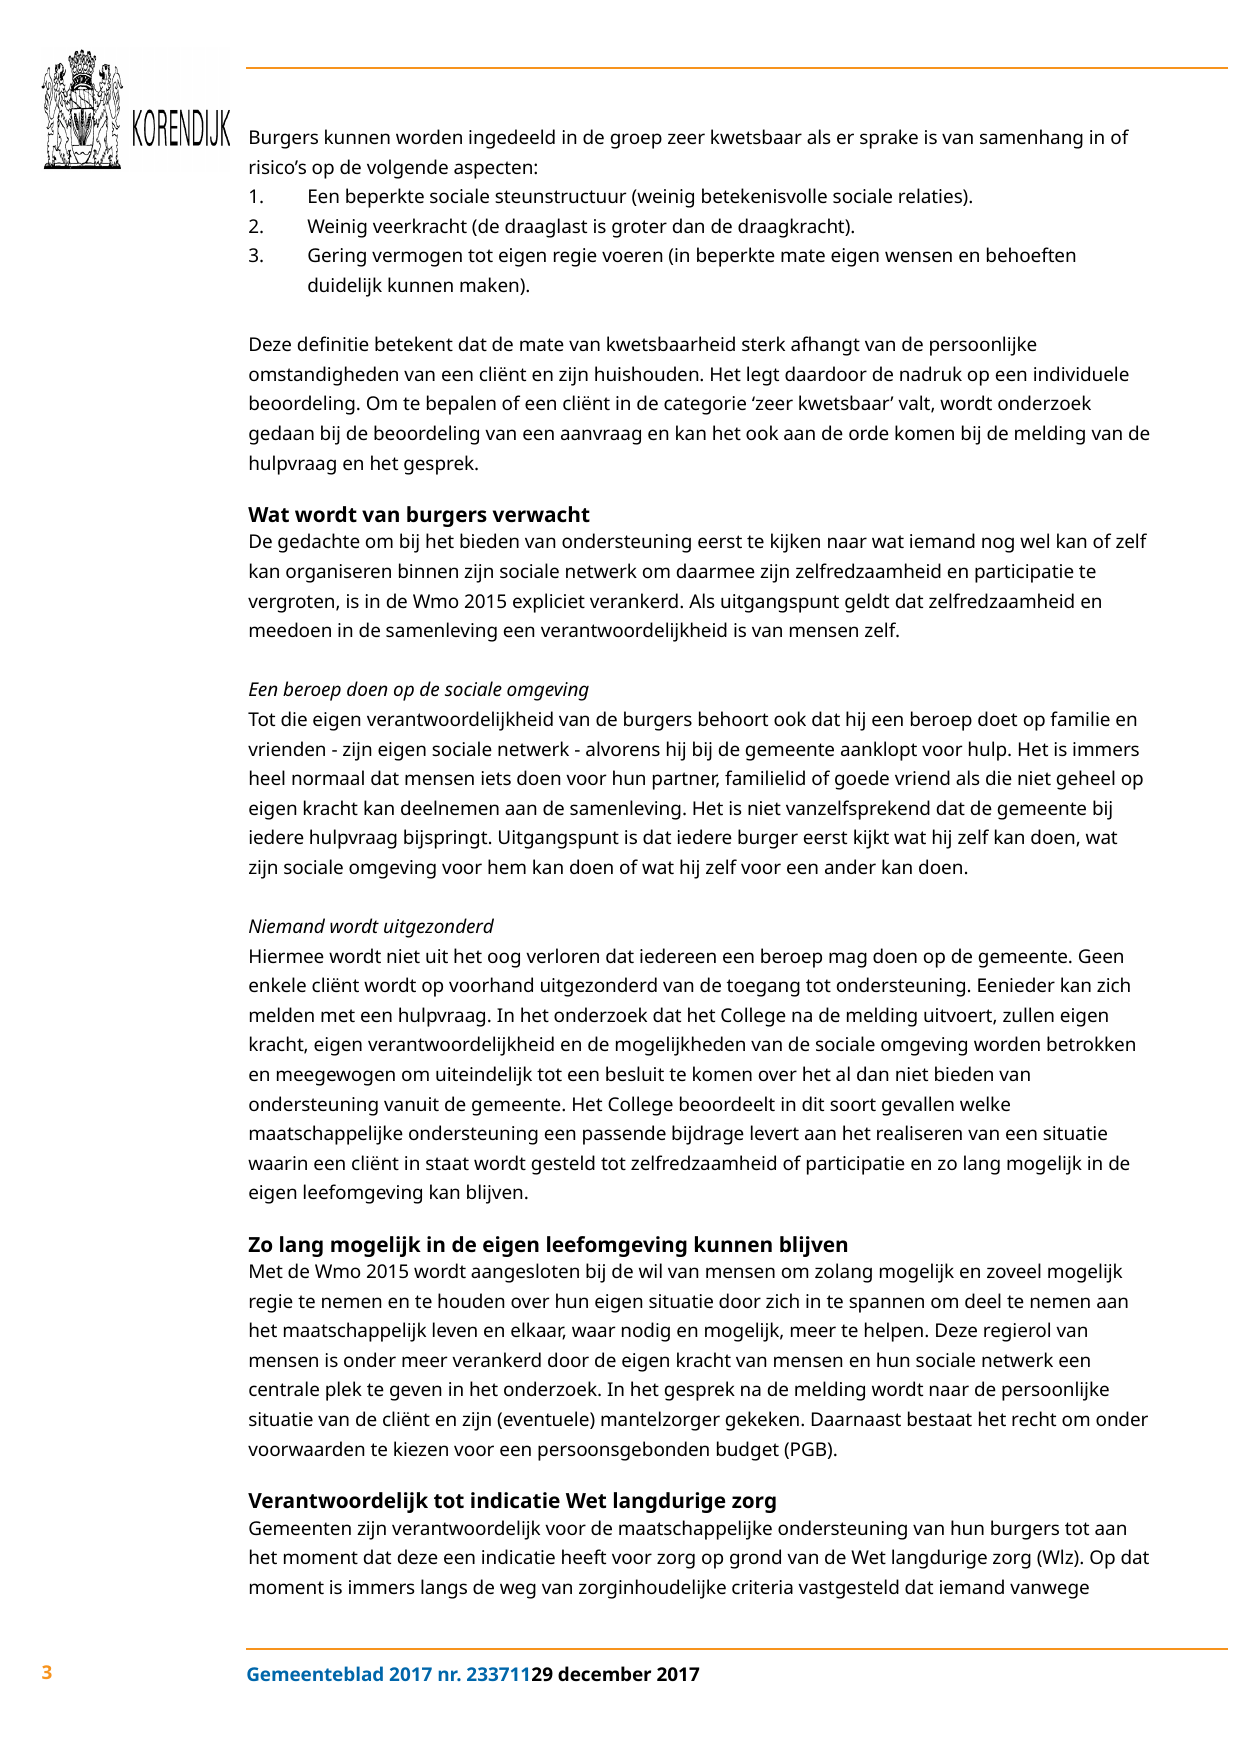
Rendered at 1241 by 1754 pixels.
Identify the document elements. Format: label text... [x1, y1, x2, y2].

text Gemeenten zijn verantwoordelijk voor de maatschappelijke ondersteuning van hun burgers tot aan het moment dat deze een indicatie heeft voor zorg op grond van de Wet langdurige zorg (Wlz). Op dat moment is immers langs de weg van zorginhoudelijke criteria vastgesteld dat iemand vanwege [248, 1515, 1152, 1599]
picture [41, 47, 231, 172]
list Weinig veerkracht (de draaglast is groter dan de draagkracht). [248, 213, 1152, 239]
text Met de Wmo 2015 wordt aangesloten bij de wil van mensen om zolang mogelijk en zoveel mogelijk regie te nemen en te houden over hun eigen situatie door zich in te spannen om deel te nemen aan het maatschappelijk leven en elkaar, waar nodig en mogelijk, meer te helpen. Deze regierol van mensen is onder meer verankerd door de eigen kracht van mensen en hun sociale netwerk een centrale plek te geven in het onderzoek. In het gesprek na de melding wordt naar de persoonlijke situatie van de cliënt en zijn (eventuele) mantelzorger gekeken. Daarnaast bestaat het recht om onder voorwaarden te kiezen voor een persoonsgebonden budget (PGB). [248, 1258, 1152, 1462]
text Deze definitie betekent dat de mate van kwetsbaarheid sterk afhangt van de persoonlijke omstandigheden van een cliënt en zijn huishouden. Het legt daardoor de nadruk op een individuele beoordeling. Om te bepalen of een cliënt in de categorie ‘zeer kwetsbaar’ valt, wordt onderzoek gedaan bij de beoordeling van een aanvraag en kan het ook aan de orde komen bij de melding van de hulpvraag en het gesprek. [248, 331, 1152, 476]
text Een beroep doen op de sociale omgeving [248, 677, 1152, 702]
list Een beperkte sociale steunstructuur (weinig betekenisvolle sociale relaties). [248, 183, 1152, 209]
text Niemand wordt uitgezonderd [248, 913, 1152, 939]
text Zo lang mogelijk in de eigen leefomgeving kunnen blijven [248, 1230, 1152, 1258]
text Verantwoordelijk tot indicatie Wet langdurige zorg [248, 1486, 1152, 1515]
text Hiermee wordt niet uit het oog verloren dat iedereen een beroep mag doen op de gemeente. Geen enkele cliënt wordt op voorhand uitgezonderd van de toegang tot ondersteuning. Eenieder kan zich melden met een hulpvraag. In het onderzoek dat het College na de melding uitvoert, zullen eigen kracht, eigen verantwoordelijkheid en de mogelijkheden van de sociale omgeving worden betrokken en meegewogen om uiteindelijk tot een besluit te komen over het al dan niet bieden van ondersteuning vanuit de gemeente. Het College beoordeelt in dit soort gevallen welke maatschappelijke ondersteuning een passende bijdrage levert aan het realiseren van een situatie waarin een cliënt in staat wordt gesteld tot zelfredzaamheid of participatie en zo lang mogelijk in de eigen leefomgeving kan blijven. [248, 943, 1152, 1205]
text Burgers kunnen worden ingedeeld in de groep zeer kwetsbaar als er sprake is van samenhang in of risico’s op de volgende aspecten: [248, 124, 1152, 180]
list Gering vermogen tot eigen regie voeren (in beperkte mate eigen wensen en behoeften duidelijk kunnen maken). [248, 243, 1152, 298]
text De gedachte om bij het bieden van ondersteuning eerst te kijken naar wat iemand nog wel kan of zelf kan organiseren binnen zijn sociale netwerk om daarmee zijn zelfredzaamheid en participatie te vergroten, is in de Wmo 2015 expliciet verankerd. Als uitgangspunt geldt dat zelfredzaamheid en meedoen in de samenleving een verantwoordelijkheid is van mensen zelf. [248, 529, 1152, 643]
text Tot die eigen verantwoordelijkheid van de burgers behoort ook dat hij een beroep doet op familie en vrienden - zijn eigen sociale netwerk - alvorens hij bij de gemeente aanklopt voor hulp. Het is immers heel normaal dat mensen iets doen voor hun partner, familielid of goede vriend als die niet geheel op eigen kracht kan deelnemen aan de samenleving. Het is niet vanzelfsprekend dat de gemeente bij iedere hulpvraag bijspringt. Uitgangspunt is dat iedere burger eerst kijkt wat hij zelf kan doen, wat zijn sociale omgeving voor hem kan doen of wat hij zelf voor een ander kan doen. [248, 706, 1152, 880]
text Wat wordt van burgers verwacht [248, 500, 1152, 529]
